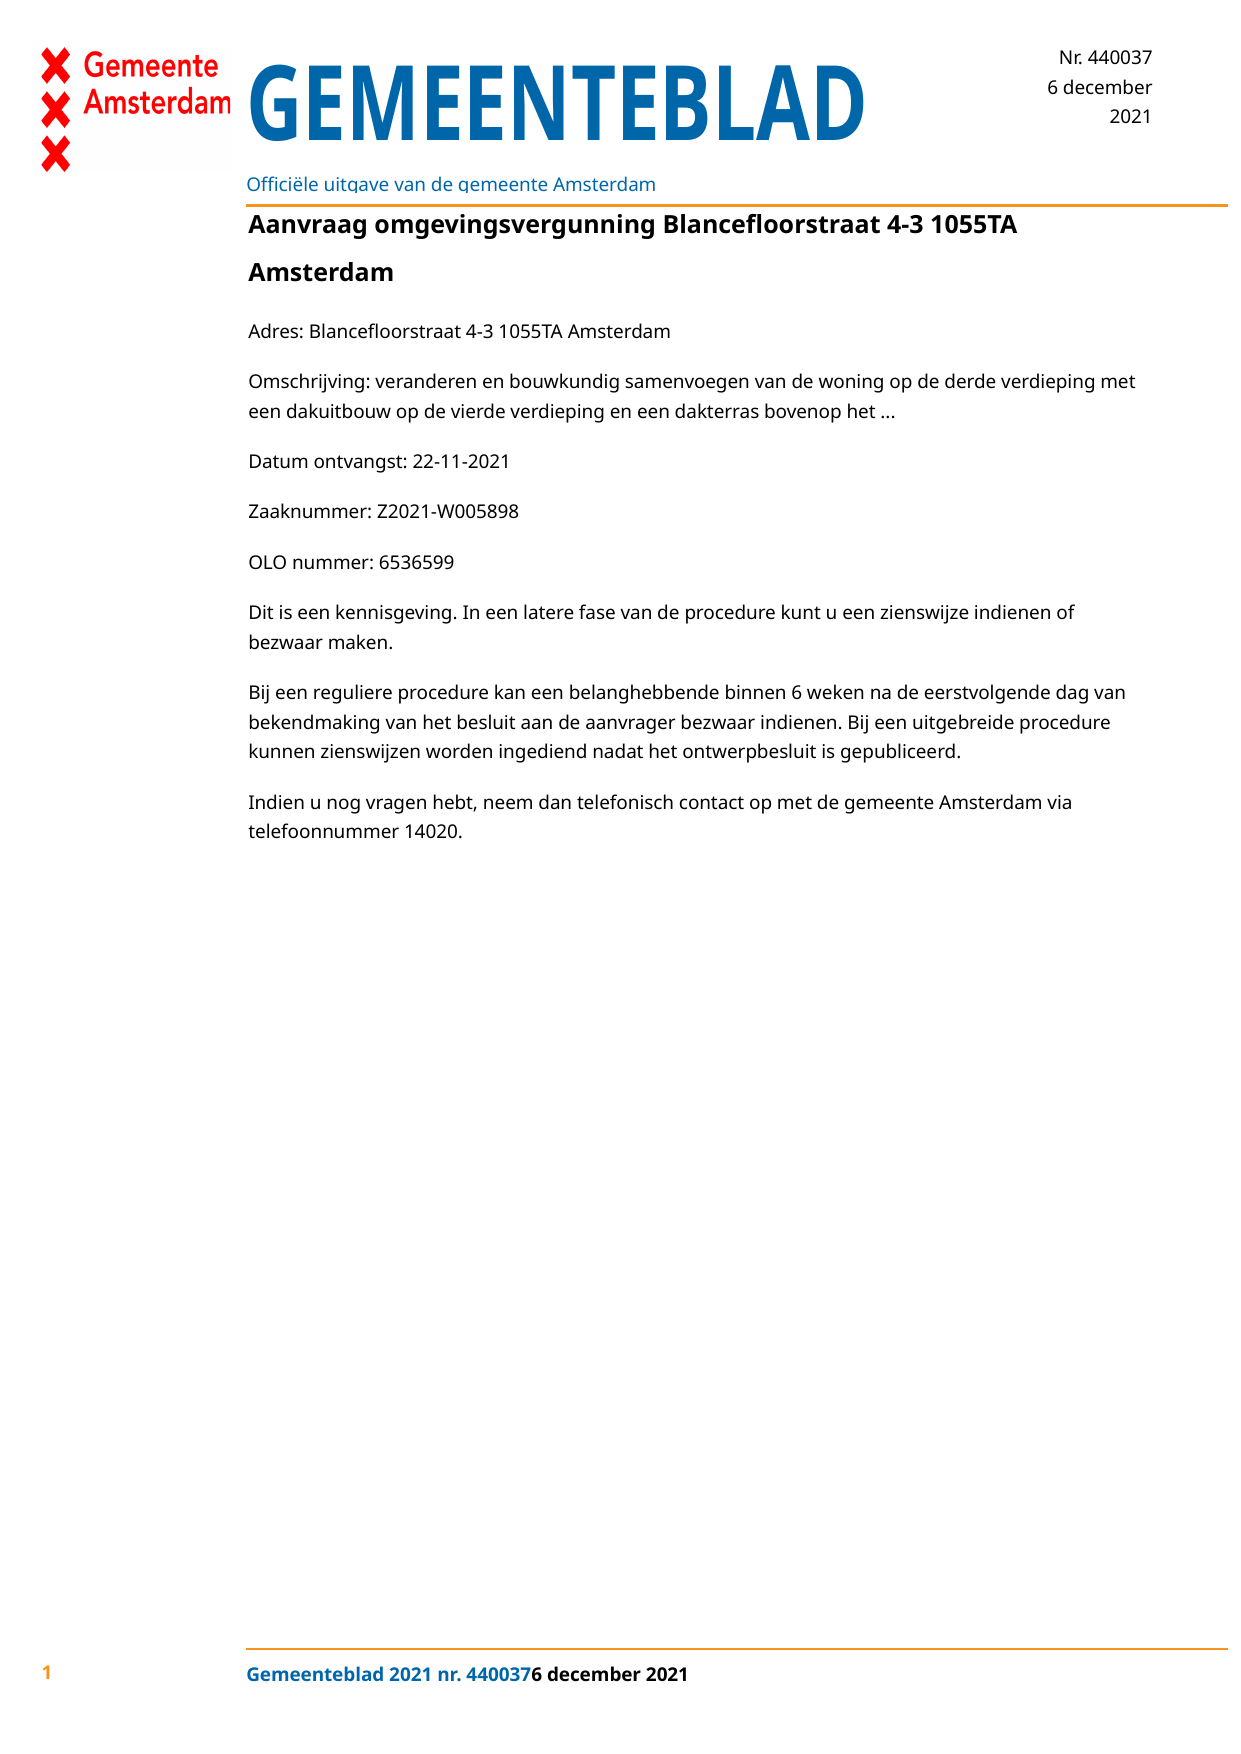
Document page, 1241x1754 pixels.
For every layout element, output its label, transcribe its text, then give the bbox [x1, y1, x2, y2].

picture [41, 47, 231, 172]
text OLO nummer: 6536599 [248, 549, 1152, 575]
text Datum ontvangst: 22-11-2021 [248, 448, 1152, 474]
text Zaaknummer: Z2021-W005898 [248, 499, 1152, 524]
text Dit is een kennisgeving. In een latere fase van de procedure kunt u een zienswijze indienen of bezwaar maken. [248, 599, 1152, 655]
text Aanvraag omgevingsvergunning Blancefloorstraat 4-3 1055TA Amsterdam [248, 207, 1152, 288]
text Bij een reguliere procedure kan een belanghebbende binnen 6 weken na de eerstvolgende dag van bekendmaking van het besluit aan de aanvrager bezwaar indienen. Bij een uitgebreide procedure kunnen zienswijzen worden ingediend nadat het ontwerpbesluit is gepubliceerd. [248, 679, 1152, 764]
text Adres: Blancefloorstraat 4-3 1055TA Amsterdam [248, 318, 1152, 344]
text Omschrijving: veranderen en bouwkundig samenvoegen van de woning op de derde verdieping met een dakuitbouw op de vierde verdieping en een dakterras bovenop het ... [248, 368, 1152, 424]
text Indien u nog vragen hebt, neem dan telefonisch contact op met de gemeente Amsterdam via telefoonnummer 14020. [248, 789, 1152, 844]
